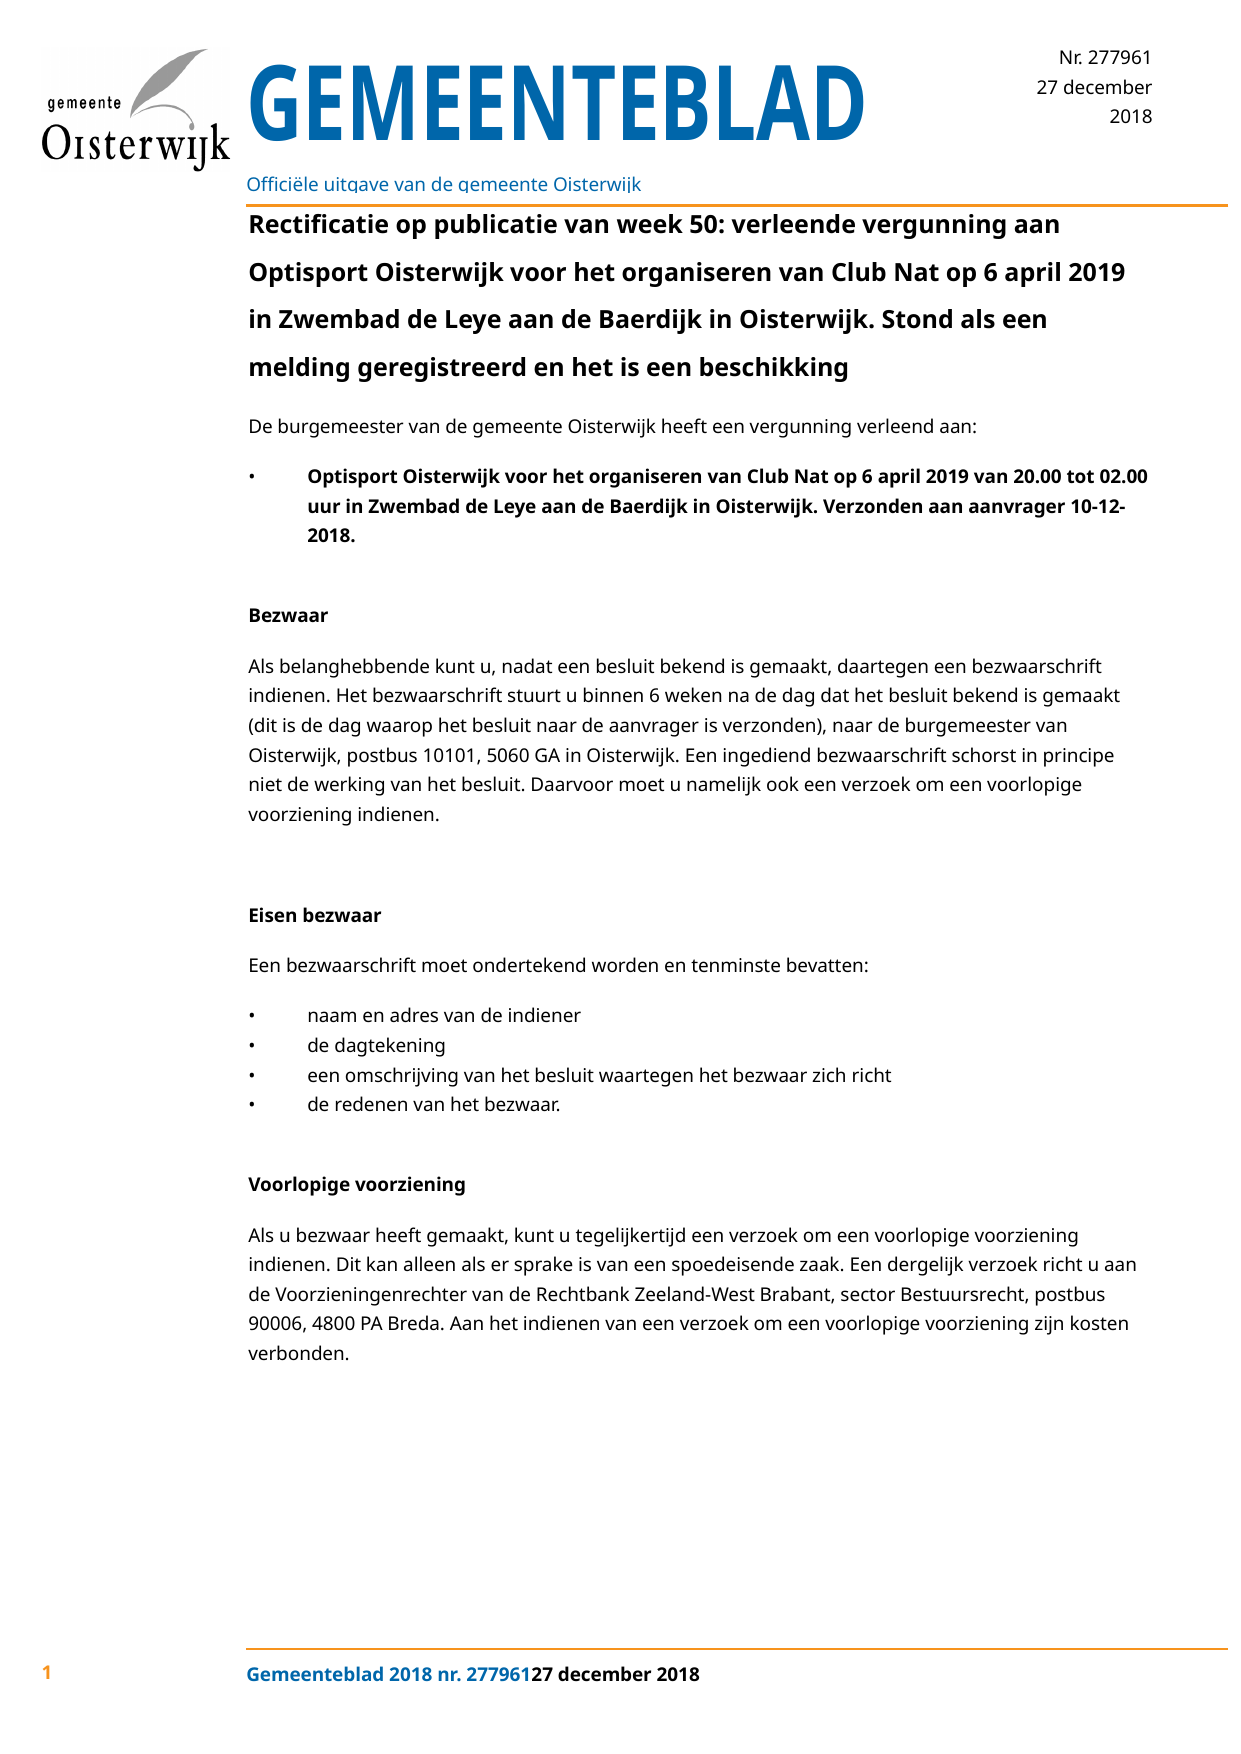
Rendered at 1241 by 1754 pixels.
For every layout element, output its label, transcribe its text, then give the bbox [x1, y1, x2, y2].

list de dagtekening [248, 1032, 1152, 1058]
text De burgemeester van de gemeente Oisterwijk heeft een vergunning verleend aan: [248, 413, 1152, 439]
list de redenen van het bezwaar. [248, 1091, 1152, 1117]
text Als belanghebbende kunt u, nadat een besluit bekend is gemaakt, daartegen een bezwaarschrift indienen. Het bezwaarschrift stuurt u binnen 6 weken na de dag dat het besluit bekend is gemaakt (dit is de dag waarop het besluit naar de aanvrager is verzonden), naar de burgemeester van Oisterwijk, postbus 10101, 5060 GA in Oisterwijk. Een ingediend bezwaarschrift schorst in principe niet de werking van het besluit. Daarvoor moet u namelijk ook een verzoek om een voorlopige voorziening indienen. [248, 653, 1152, 827]
list een omschrijving van het besluit waartegen het bezwaar zich richt [248, 1062, 1152, 1088]
text Een bezwaarschrift moet ondertekend worden en tenminste bevatten: [248, 952, 1152, 978]
picture [41, 47, 231, 172]
text Rectificatie op publicatie van week 50: verleende vergunning aan Optisport Oisterwijk voor het organiseren van Club Nat op 6 april 2019 in Zwembad de Leye aan de Baerdijk in Oisterwijk. Stond als een melding geregistreerd en het is een beschikking [248, 207, 1152, 384]
list naam en adres van de indiener [248, 1003, 1152, 1028]
text Voorlopige voorziening [248, 1171, 1152, 1197]
list Optisport Oisterwijk voor het organiseren van Club Nat op 6 april 2019 van 20.00 tot 02.00 uur in Zwembad de Leye aan de Baerdijk in Oisterwijk. Verzonden aan aanvrager 10-12-2018. [248, 463, 1152, 548]
text Eisen bezwaar [248, 902, 1152, 928]
text Als u bezwaar heeft gemaakt, kunt u tegelijkertijd een verzoek om een voorlopige voorziening indienen. Dit kan alleen als er sprake is van een spoedeisende zaak. Een dergelijk verzoek richt u aan de Voorzieningenrechter van de Rechtbank Zeeland-West Brabant, sector Bestuursrecht, postbus 90006, 4800 PA Breda. Aan het indienen van een verzoek om een voorlopige voorziening zijn kosten verbonden. [248, 1222, 1152, 1366]
text Bezwaar [248, 603, 1152, 628]
